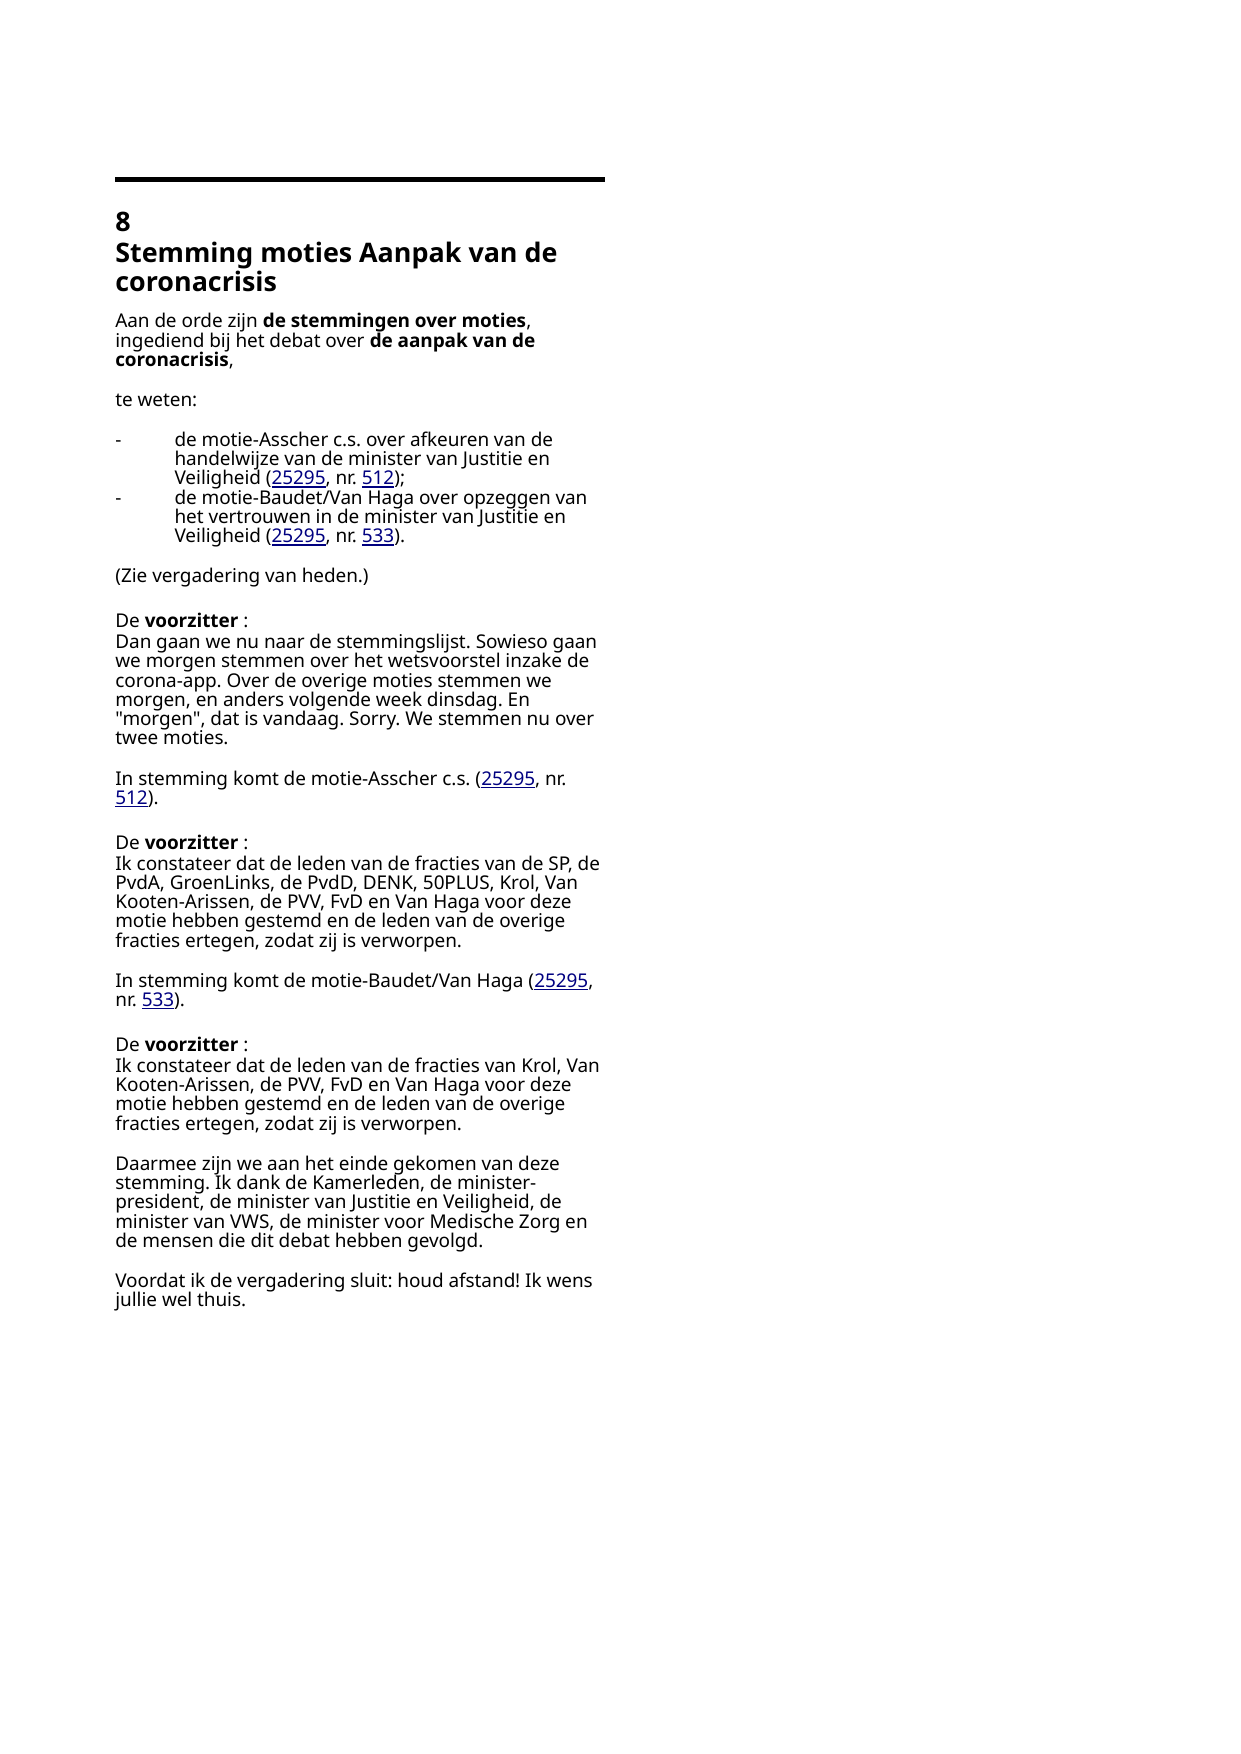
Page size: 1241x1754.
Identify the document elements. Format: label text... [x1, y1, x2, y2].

list de motie-Baudet/Van Haga over opzeggen van het vertrouwen in de minister van Justitie en Veiligheid (25295, nr. 533). [115, 489, 605, 546]
text Dan gaan we nu naar de stemmingslijst. Sowieso gaan we morgen stemmen over het wetsvoorstel inzake de corona-app. Over de overige moties stemmen we morgen, en anders volgende week dinsdag. En "morgen", dat is vandaag. Sorry. We stemmen nu over twee moties. [115, 633, 605, 749]
text Voordat ik de vergadering sluit: houd afstand! Ik wens jullie wel thuis. [115, 1272, 605, 1310]
text Aan de orde zijn de stemmingen over moties, ingediend bij het debat over de aanpak van de coronacrisis, [115, 312, 605, 370]
text In stemming komt de motie-Asscher c.s. (25295, nr. 512). [115, 769, 605, 808]
text Daarmee zijn we aan het einde gekomen van deze stemming. Ik dank de Kamerleden, de minister-president, de minister van Justitie en Veiligheid, de minister van VWS, de minister voor Medische Zorg en de mensen die dit debat hebben gevolgd. [115, 1155, 605, 1251]
text (Zie vergadering van heden.) [115, 567, 605, 586]
text De voorzitter : [115, 829, 605, 854]
text te weten: [115, 391, 605, 410]
text 8 [115, 203, 605, 239]
text Ik constateer dat de leden van de fracties van Krol, Van Kooten-Arissen, de PVV, FvD en Van Haga voor deze motie hebben gestemd en de leden van de overige fracties ertegen, zodat zij is verworpen. [115, 1057, 605, 1134]
text Stemming moties Aanpak van de coronacrisis [115, 239, 605, 312]
list de motie-Asscher c.s. over afkeuren van de handelwijze van de minister van Justitie en Veiligheid (25295, nr. 512); [115, 431, 605, 489]
text De voorzitter : [115, 1031, 605, 1057]
text In stemming komt de motie-Baudet/Van Haga (25295, nr. 533). [115, 972, 605, 1010]
text De voorzitter : [115, 607, 605, 633]
text Ik constateer dat de leden van de fracties van de SP, de PvdA, GroenLinks, de PvdD, DENK, 50PLUS, Krol, Van Kooten-Arissen, de PVV, FvD en Van Haga voor deze motie hebben gestemd en de leden van de overige fracties ertegen, zodat zij is verworpen. [115, 854, 605, 951]
